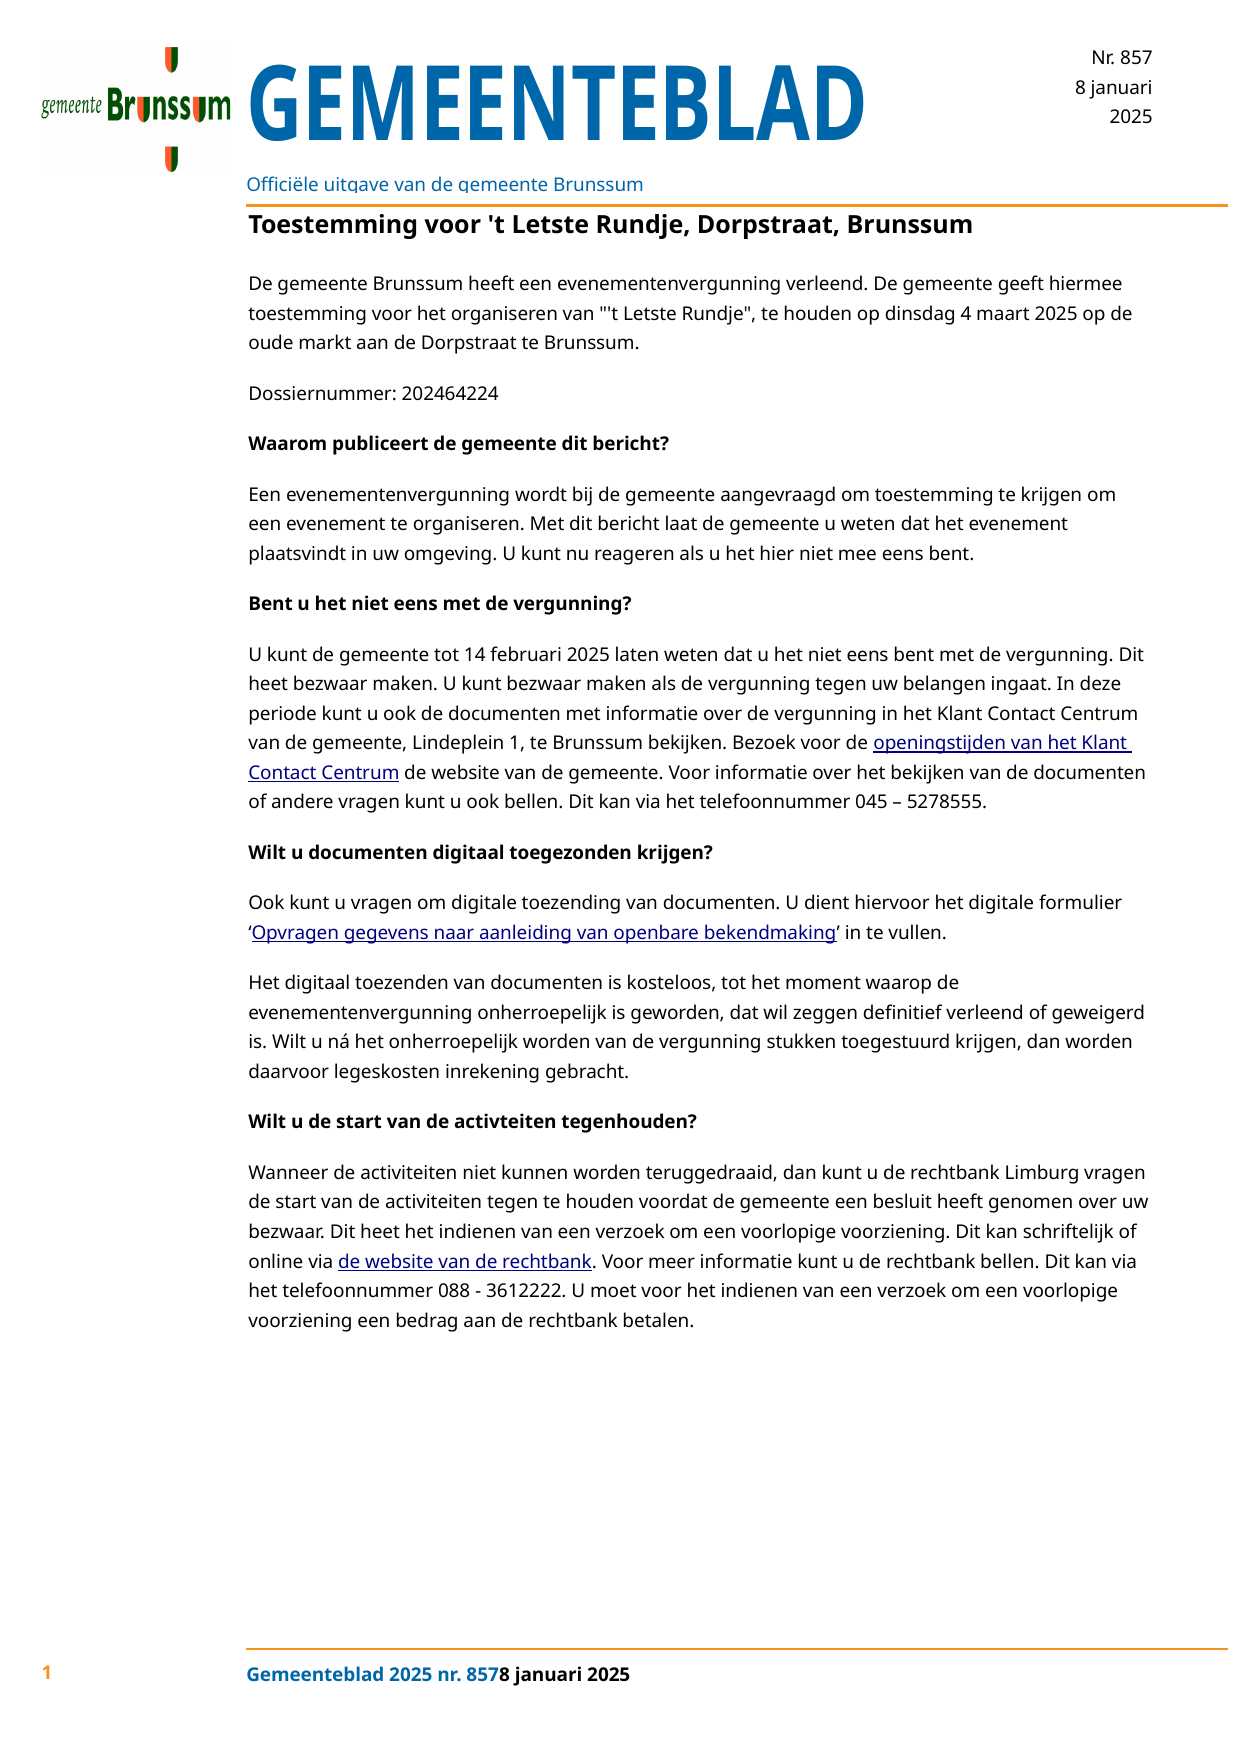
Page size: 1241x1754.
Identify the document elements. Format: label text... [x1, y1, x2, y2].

text Waarom publiceert de gemeente dit bericht? [248, 430, 1152, 456]
text Wilt u de start van de activteiten tegenhouden? [248, 1109, 1152, 1134]
text Wanneer de activiteiten niet kunnen worden teruggedraaid, dan kunt u de rechtbank Limburg vragen de start van de activiteiten tegen te houden voordat de gemeente een besluit heeft genomen over uw bezwaar. Dit heet het indienen van een verzoek om een voorlopige voorziening. Dit kan schriftelijk of online via de website van de rechtbank. Voor meer informatie kunt u de rechtbank bellen. Dit kan via het telefoonnummer 088 - 3612222. U moet voor het indienen van een verzoek om een voorlopige voorziening een bedrag aan de rechtbank betalen. [248, 1159, 1152, 1333]
text Dossiernummer: 202464224 [248, 380, 1152, 406]
text Het digitaal toezenden van documenten is kosteloos, tot het moment waarop de evenementenvergunning onherroepelijk is geworden, dat wil zeggen definitief verleend of geweigerd is. Wilt u ná het onherroepelijk worden van de vergunning stukken toegestuurd krijgen, dan worden daarvoor legeskosten inrekening gebracht. [248, 969, 1152, 1084]
text Bent u het niet eens met de vergunning? [248, 590, 1152, 616]
text Een evenementenvergunning wordt bij de gemeente aangevraagd om toestemming te krijgen om een evenement te organiseren. Met dit bericht laat de gemeente u weten dat het evenement plaatsvindt in uw omgeving. U kunt nu reageren als u het hier niet mee eens bent. [248, 481, 1152, 566]
text De gemeente Brunssum heeft een evenementenvergunning verleend. De gemeente geeft hiermee toestemming voor het organiseren van "'t Letste Rundje", te houden op dinsdag 4 maart 2025 op de oude markt aan de Dorpstraat te Brunssum. [248, 270, 1152, 355]
picture [41, 47, 231, 172]
text Toestemming voor 't Letste Rundje, Dorpstraat, Brunssum [248, 207, 1152, 241]
text U kunt de gemeente tot 14 februari 2025 laten weten dat u het niet eens bent met de vergunning. Dit heet bezwaar maken. U kunt bezwaar maken als de vergunning tegen uw belangen ingaat. In deze periode kunt u ook de documenten met informatie over de vergunning in het Klant Contact Centrum van de gemeente, Lindeplein 1, te Brunssum bekijken. Bezoek voor de openingstijden van het Klant Contact Centrum de website van de gemeente. Voor informatie over het bekijken van de documenten of andere vragen kunt u ook bellen. Dit kan via het telefoonnummer 045 – 5278555. [248, 641, 1152, 814]
text Wilt u documenten digitaal toegezonden krijgen? [248, 839, 1152, 865]
text Ook kunt u vragen om digitale toezending van documenten. U dient hiervoor het digitale formulier ‘Opvragen gegevens naar aanleiding van openbare bekendmaking’ in te vullen. [248, 889, 1152, 945]
